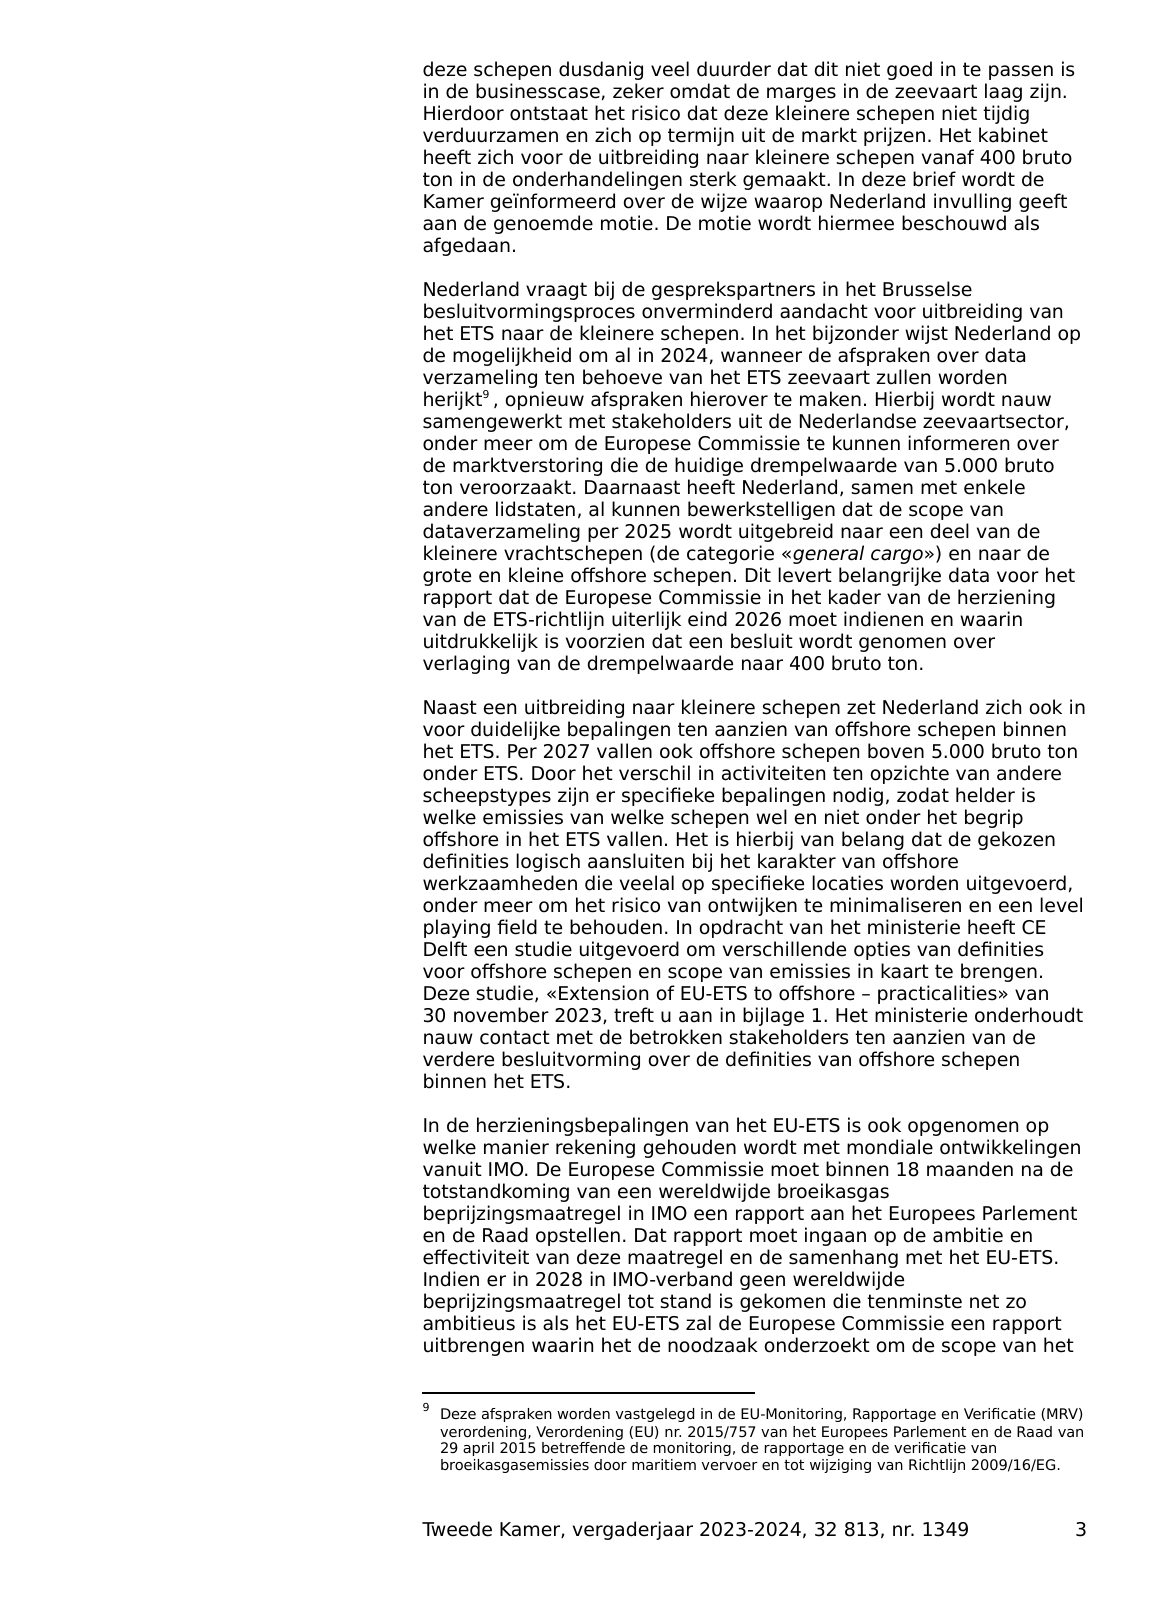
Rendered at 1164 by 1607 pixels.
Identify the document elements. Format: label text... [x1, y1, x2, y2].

text In de herzieningsbepalingen van het EU-ETS is ook opgenomen op welke manier rekening gehouden wordt met mondiale ontwikkelingen vanuit IMO. De Europese Commissie moet binnen 18 maanden na de totstandkoming van een wereldwijde broeikasgas beprijzingsmaatregel in IMO een rapport aan het Europees Parlement en de Raad opstellen. Dat rapport moet ingaan op de ambitie en effectiviteit van deze maatregel en de samenhang met het EU-ETS. Indien er in 2028 in IMO-verband geen wereldwijde beprijzingsmaatregel tot stand is gekomen die tenminste net zo ambitieus is als het EU-ETS zal de Europese Commissie een rapport uitbrengen waarin het de noodzaak onderzoekt om de scope van het [422, 1115, 1087, 1356]
text Naast een uitbreiding naar kleinere schepen zet Nederland zich ook in voor duidelijke bepalingen ten aanzien van offshore schepen binnen het ETS. Per 2027 vallen ook offshore schepen boven 5.000 bruto ton onder ETS. Door het verschil in activiteiten ten opzichte van andere scheepstypes zijn er specifieke bepalingen nodig, zodat helder is welke emissies van welke schepen wel en niet onder het begrip offshore in het ETS vallen. Het is hierbij van belang dat de gekozen definities logisch aansluiten bij het karakter van offshore werkzaamheden die veelal op specifieke locaties worden uitgevoerd, onder meer om het risico van ontwijken te minimaliseren en een level playing field te behouden. In opdracht van het ministerie heeft CE Delft een studie uitgevoerd om verschillende opties van definities voor offshore schepen en scope van emissies in kaart te brengen. Deze studie, «Extension of EU-ETS to offshore – practicalities» van 30 november 2023, treft u aan in bijlage 1. Het ministerie onderhoudt nauw contact met de betrokken stakeholders ten aanzien van de verdere besluitvorming over de definities van offshore schepen binnen het ETS. [422, 697, 1087, 1092]
text deze schepen dusdanig veel duurder dat dit niet goed in te passen is in de businesscase, zeker omdat de marges in de zeevaart laag zijn. Hierdoor ontstaat het risico dat deze kleinere schepen niet tijdig verduurzamen en zich op termijn uit de markt prijzen. Het kabinet heeft zich voor de uitbreiding naar kleinere schepen vanaf 400 bruto ton in de onderhandelingen sterk gemaakt. In deze brief wordt de Kamer geïnformeerd over de wijze waarop Nederland invulling geeft aan de genoemde motie. De motie wordt hiermee beschouwd als afgedaan. [422, 59, 1087, 257]
text Deze afspraken worden vastgelegd in de EU-Monitoring, Rapportage en Verificatie (MRV) verordening, Verordening (EU) nr. 2015/757 van het Europees Parlement en de Raad van 29 april 2015 betreffende de monitoring, de rapportage en de verificatie van broeikasgasemissies door maritiem vervoer en tot wijziging van Richtlijn 2009/16/EG. [422, 1402, 1087, 1474]
text Nederland vraagt bij de gesprekspartners in het Brusselse besluitvormingsproces onverminderd aandacht voor uitbreiding van het ETS naar de kleinere schepen. In het bijzonder wijst Nederland op de mogelijkheid om al in 2024, wanneer de afspraken over data verzameling ten behoeve van het ETS zeevaart zullen worden herijkt, opnieuw afspraken hierover te maken. Hierbij wordt nauw samengewerkt met stakeholders uit de Nederlandse zeevaartsector, onder meer om de Europese Commissie te kunnen informeren over de marktverstoring die de huidige drempelwaarde van 5.000 bruto ton veroorzaakt. Daarnaast heeft Nederland, samen met enkele andere lidstaten, al kunnen bewerkstelligen dat de scope van dataverzameling per 2025 wordt uitgebreid naar een deel van de kleinere vrachtschepen (de categorie «general cargo») en naar de grote en kleine offshore schepen. Dit levert belangrijke data voor het rapport dat de Europese Commissie in het kader van de herziening van de ETS-richtlijn uiterlijk eind 2026 moet indienen en waarin uitdrukkelijk is voorzien dat een besluit wordt genomen over verlaging van de drempelwaarde naar 400 bruto ton. [422, 279, 1087, 675]
